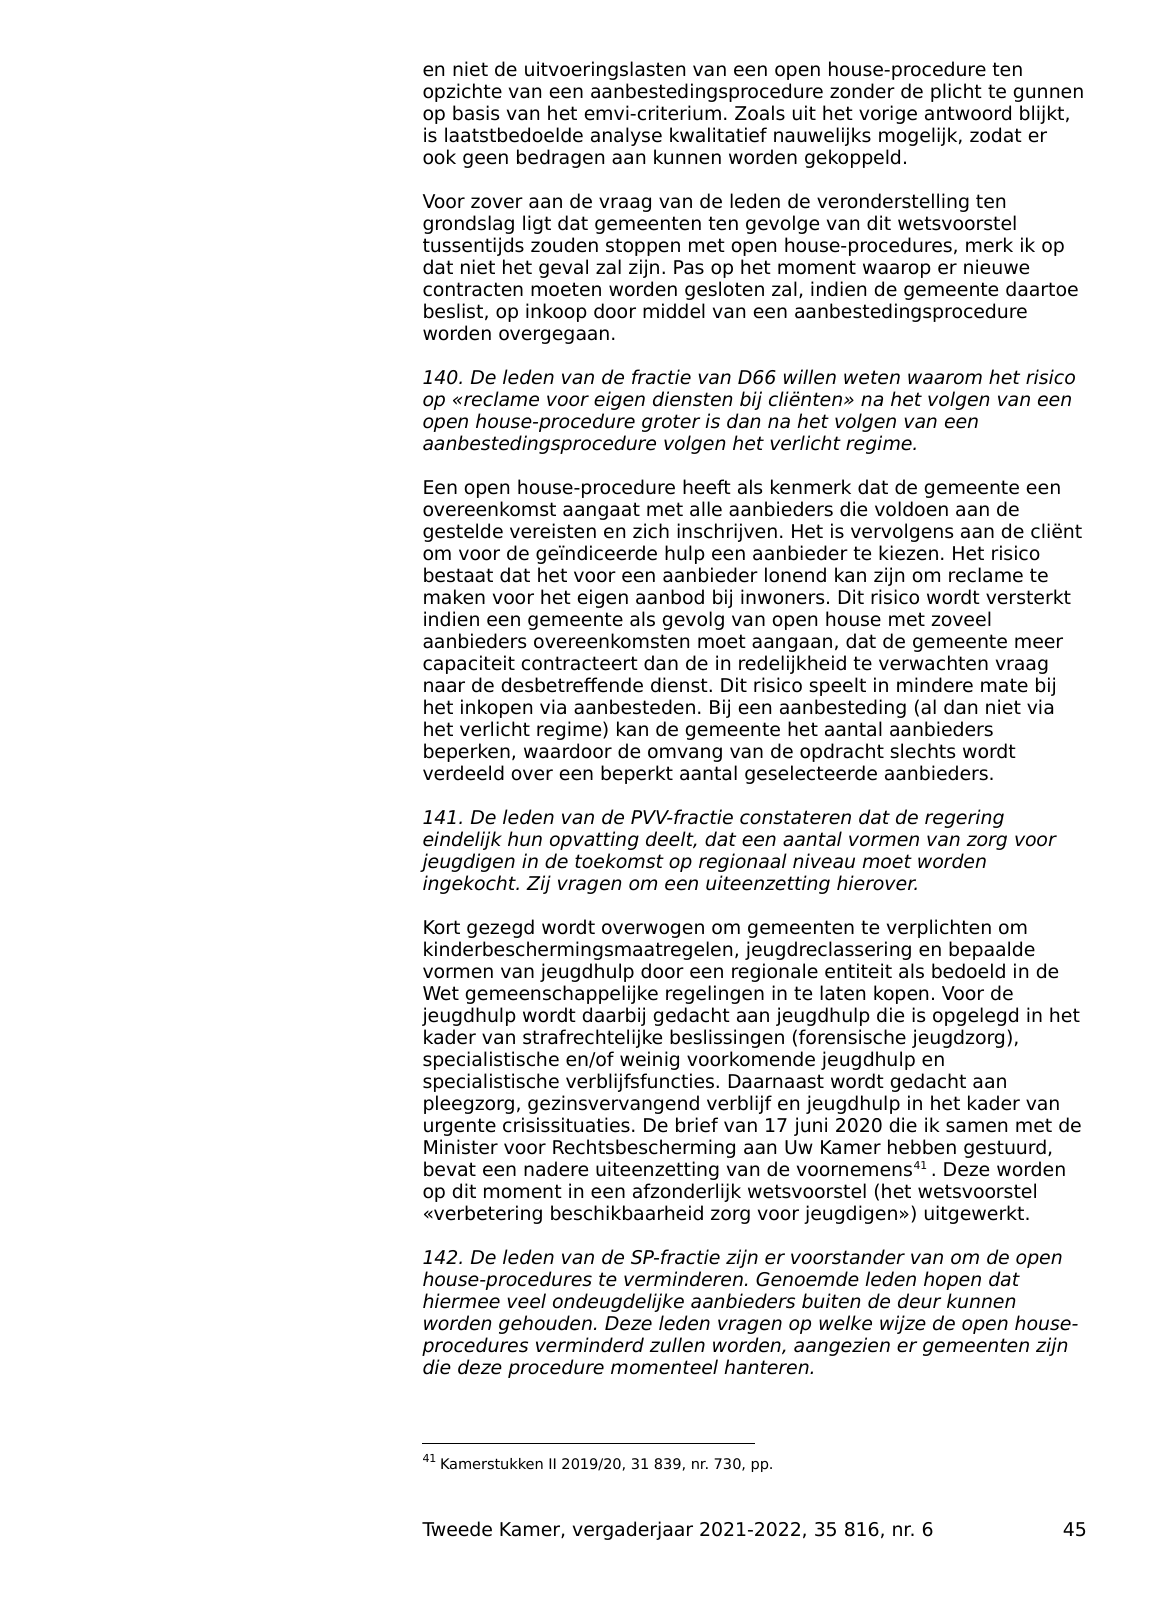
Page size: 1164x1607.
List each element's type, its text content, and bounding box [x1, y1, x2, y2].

text Voor zover aan de vraag van de leden de veronderstelling ten grondslag ligt dat gemeenten ten gevolge van dit wetsvoorstel tussentijds zouden stoppen met open house-procedures, merk ik op dat niet het geval zal zijn. Pas op het moment waarop er nieuwe contracten moeten worden gesloten zal, indien de gemeente daartoe beslist, op inkoop door middel van een aanbestedingsprocedure worden overgegaan. [422, 191, 1087, 345]
text Kort gezegd wordt overwogen om gemeenten te verplichten om kinderbeschermingsmaatregelen, jeugdreclassering en bepaalde vormen van jeugdhulp door een regionale entiteit als bedoeld in de Wet gemeenschappelijke regelingen in te laten kopen. Voor de jeugdhulp wordt daarbij gedacht aan jeugdhulp die is opgelegd in het kader van strafrechtelijke beslissingen (forensische jeugdzorg), specialistische en/of weinig voorkomende jeugdhulp en specialistische verblijfsfuncties. Daarnaast wordt gedacht aan pleegzorg, gezinsvervangend verblijf en jeugdhulp in het kader van urgente crisissituaties. De brief van 17 juni 2020 die ik samen met de Minister voor Rechtsbescherming aan Uw Kamer hebben gestuurd, bevat een nadere uiteenzetting van de voornemens. Deze worden op dit moment in een afzonderlijk wetsvoorstel (het wetsvoorstel «verbetering beschikbaarheid zorg voor jeugdigen») uitgewerkt. [422, 917, 1087, 1225]
text en niet de uitvoeringslasten van een open house-procedure ten opzichte van een aanbestedingsprocedure zonder de plicht te gunnen op basis van het emvi-criterium. Zoals uit het vorige antwoord blijkt, is laatstbedoelde analyse kwalitatief nauwelijks mogelijk, zodat er ook geen bedragen aan kunnen worden gekoppeld. [422, 59, 1087, 169]
text 140. De leden van de fractie van D66 willen weten waarom het risico op «reclame voor eigen diensten bij cliënten» na het volgen van een open house-procedure groter is dan na het volgen van een aanbestedingsprocedure volgen het verlicht regime. [422, 367, 1087, 455]
text Kamerstukken II 2019/20, 31 839, nr. 730, pp. [422, 1452, 1087, 1474]
text 141. De leden van de PVV-fractie constateren dat de regering eindelijk hun opvatting deelt, dat een aantal vormen van zorg voor jeugdigen in de toekomst op regionaal niveau moet worden ingekocht. Zij vragen om een uiteenzetting hierover. [422, 807, 1087, 895]
text Een open house-procedure heeft als kenmerk dat de gemeente een overeenkomst aangaat met alle aanbieders die voldoen aan de gestelde vereisten en zich inschrijven. Het is vervolgens aan de cliënt om voor de geïndiceerde hulp een aanbieder te kiezen. Het risico bestaat dat het voor een aanbieder lonend kan zijn om reclame te maken voor het eigen aanbod bij inwoners. Dit risico wordt versterkt indien een gemeente als gevolg van open house met zoveel aanbieders overeenkomsten moet aangaan, dat de gemeente meer capaciteit contracteert dan de in redelijkheid te verwachten vraag naar de desbetreffende dienst. Dit risico speelt in mindere mate bij het inkopen via aanbesteden. Bij een aanbesteding (al dan niet via het verlicht regime) kan de gemeente het aantal aanbieders beperken, waardoor de omvang van de opdracht slechts wordt verdeeld over een beperkt aantal geselecteerde aanbieders. [422, 477, 1087, 785]
text 142. De leden van de SP-fractie zijn er voorstander van om de open house-procedures te verminderen. Genoemde leden hopen dat hiermee veel ondeugdelijke aanbieders buiten de deur kunnen worden gehouden. Deze leden vragen op welke wijze de open house-procedures verminderd zullen worden, aangezien er gemeenten zijn die deze procedure momenteel hanteren. [422, 1247, 1087, 1379]
